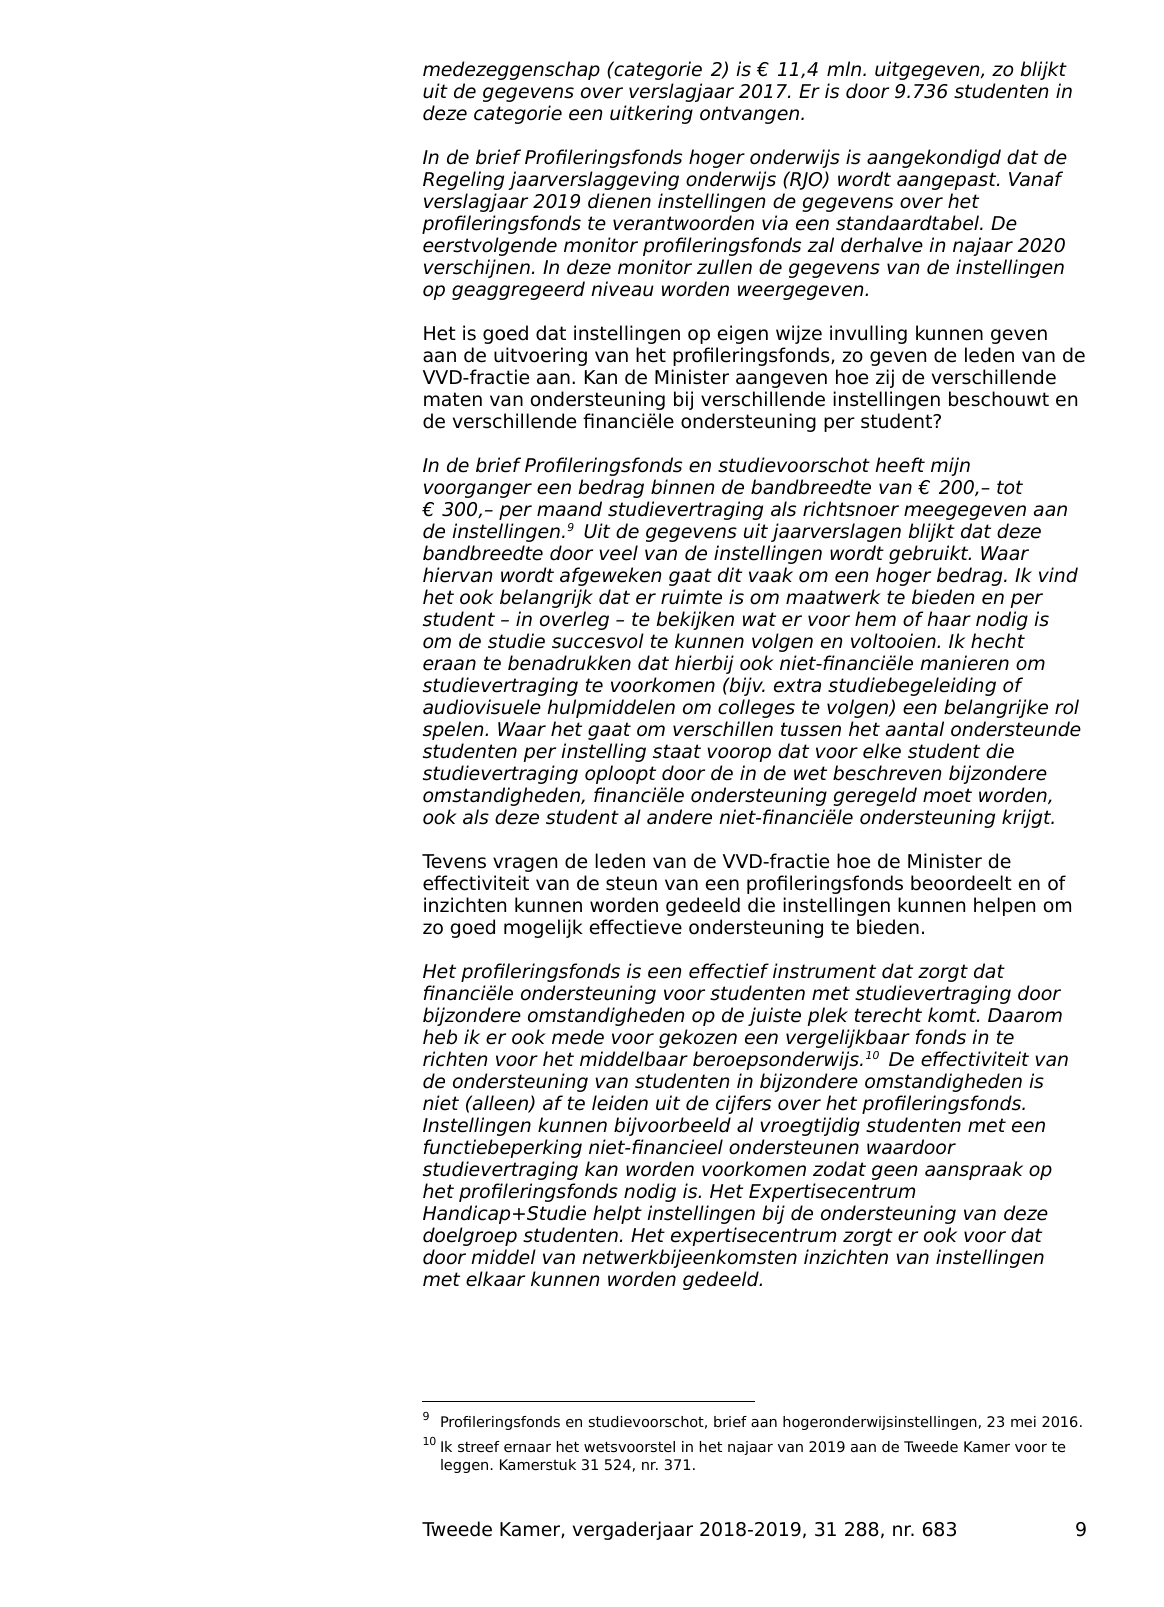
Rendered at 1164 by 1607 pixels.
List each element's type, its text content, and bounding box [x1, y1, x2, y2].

text In de brief Profileringsfonds hoger onderwijs is aangekondigd dat de Regeling jaarverslaggeving onderwijs (RJO) wordt aangepast. Vanaf verslagjaar 2019 dienen instellingen de gegevens over het profileringsfonds te verantwoorden via een standaardtabel. De eerstvolgende monitor profileringsfonds zal derhalve in najaar 2020 verschijnen. In deze monitor zullen de gegevens van de instellingen op geaggregeerd niveau worden weergegeven. [422, 147, 1087, 301]
text In de brief Profileringsfonds en studievoorschot heeft mijn voorganger een bedrag binnen de bandbreedte van € 200,– tot € 300,– per maand studievertraging als richtsnoer meegegeven aan de instellingen. Uit de gegevens uit jaarverslagen blijkt dat deze bandbreedte door veel van de instellingen wordt gebruikt. Waar hiervan wordt afgeweken gaat dit vaak om een hoger bedrag. Ik vind het ook belangrijk dat er ruimte is om maatwerk te bieden en per student – in overleg – te bekijken wat er voor hem of haar nodig is om de studie succesvol te kunnen volgen en voltooien. Ik hecht eraan te benadrukken dat hierbij ook niet-financiële manieren om studievertraging te voorkomen (bijv. extra studiebegeleiding of audiovisuele hulpmiddelen om colleges te volgen) een belangrijke rol spelen. Waar het gaat om verschillen tussen het aantal ondersteunde studenten per instelling staat voorop dat voor elke student die studievertraging oploopt door de in de wet beschreven bijzondere omstandigheden, financiële ondersteuning geregeld moet worden, ook als deze student al andere niet-financiële ondersteuning krijgt. [422, 455, 1087, 829]
text Tevens vragen de leden van de VVD-fractie hoe de Minister de effectiviteit van de steun van een profileringsfonds beoordeelt en of inzichten kunnen worden gedeeld die instellingen kunnen helpen om zo goed mogelijk effectieve ondersteuning te bieden. [422, 851, 1087, 939]
text medezeggenschap (categorie 2) is € 11,4 mln. uitgegeven, zo blijkt uit de gegevens over verslagjaar 2017. Er is door 9.736 studenten in deze categorie een uitkering ontvangen. [422, 59, 1087, 125]
text Ik streef ernaar het wetsvoorstel in het najaar van 2019 aan de Tweede Kamer voor te leggen. Kamerstuk 31 524, nr. 371. [422, 1435, 1087, 1474]
text Het profileringsfonds is een effectief instrument dat zorgt dat financiële ondersteuning voor studenten met studievertraging door bijzondere omstandigheden op de juiste plek terecht komt. Daarom heb ik er ook mede voor gekozen een vergelijkbaar fonds in te richten voor het middelbaar beroepsonderwijs. De effectiviteit van de ondersteuning van studenten in bijzondere omstandigheden is niet (alleen) af te leiden uit de cijfers over het profileringsfonds. Instellingen kunnen bijvoorbeeld al vroegtijdig studenten met een functiebeperking niet-financieel ondersteunen waardoor studievertraging kan worden voorkomen zodat geen aanspraak op het profileringsfonds nodig is. Het Expertisecentrum Handicap+Studie helpt instellingen bij de ondersteuning van deze doelgroep studenten. Het expertisecentrum zorgt er ook voor dat door middel van netwerkbijeenkomsten inzichten van instellingen met elkaar kunnen worden gedeeld. [422, 961, 1087, 1291]
text Profileringsfonds en studievoorschot, brief aan hogeronderwijsinstellingen, 23 mei 2016. [422, 1410, 1087, 1432]
text Het is goed dat instellingen op eigen wijze invulling kunnen geven aan de uitvoering van het profileringsfonds, zo geven de leden van de VVD-fractie aan. Kan de Minister aangeven hoe zij de verschillende maten van ondersteuning bij verschillende instellingen beschouwt en de verschillende financiële ondersteuning per student? [422, 323, 1087, 433]
